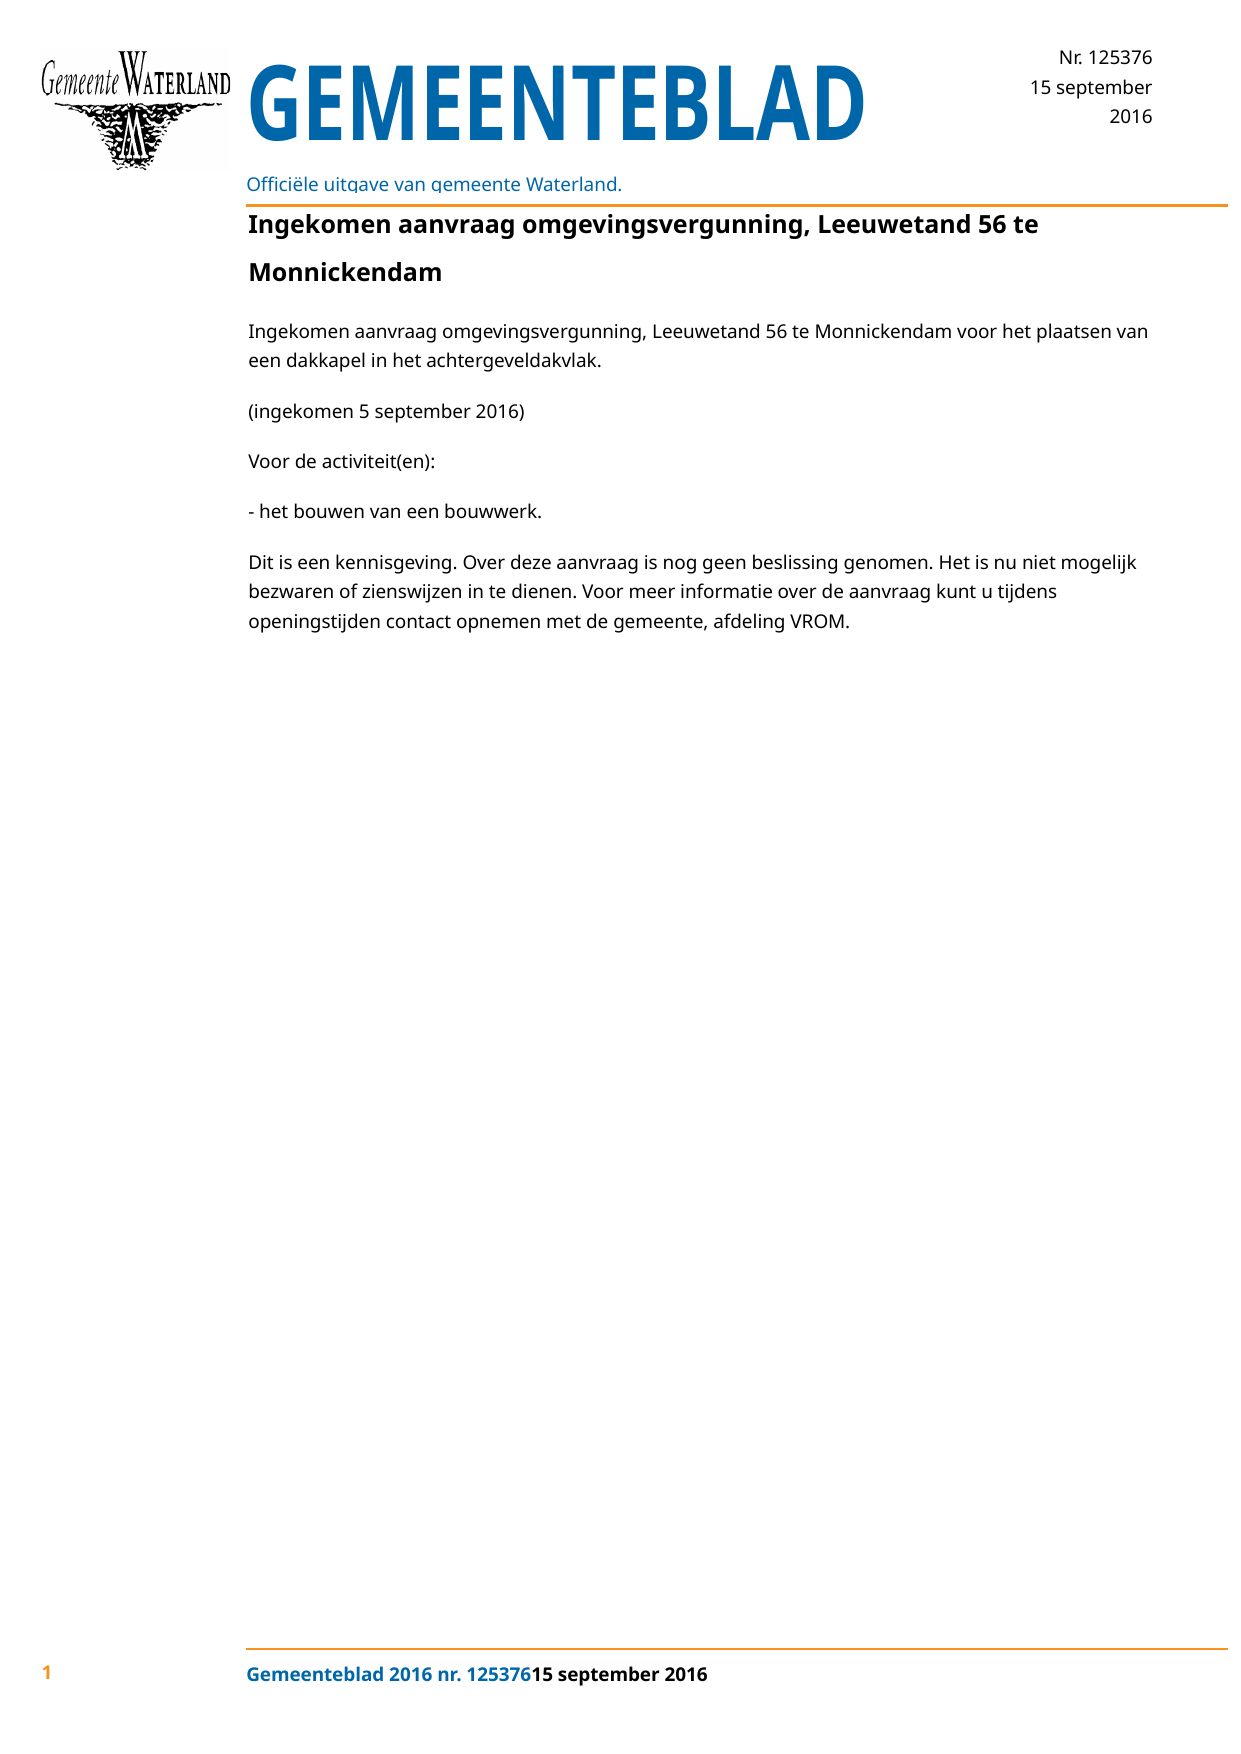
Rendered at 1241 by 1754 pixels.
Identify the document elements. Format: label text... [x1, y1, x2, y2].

text (ingekomen 5 september 2016) [248, 398, 1152, 424]
text Dit is een kennisgeving. Over deze aanvraag is nog geen beslissing genomen. Het is nu niet mogelijk bezwaren of zienswijzen in te dienen. Voor meer informatie over de aanvraag kunt u tijdens openingstijden contact opnemen met de gemeente, afdeling VROM. [248, 549, 1152, 634]
text - het bouwen van een bouwwerk. [248, 499, 1152, 524]
picture [41, 47, 231, 172]
text Ingekomen aanvraag omgevingsvergunning, Leeuwetand 56 te Monnickendam [248, 207, 1152, 288]
text Voor de activiteit(en): [248, 448, 1152, 474]
text Ingekomen aanvraag omgevingsvergunning, Leeuwetand 56 te Monnickendam voor het plaatsen van een dakkapel in het achtergeveldakvlak. [248, 318, 1152, 373]
